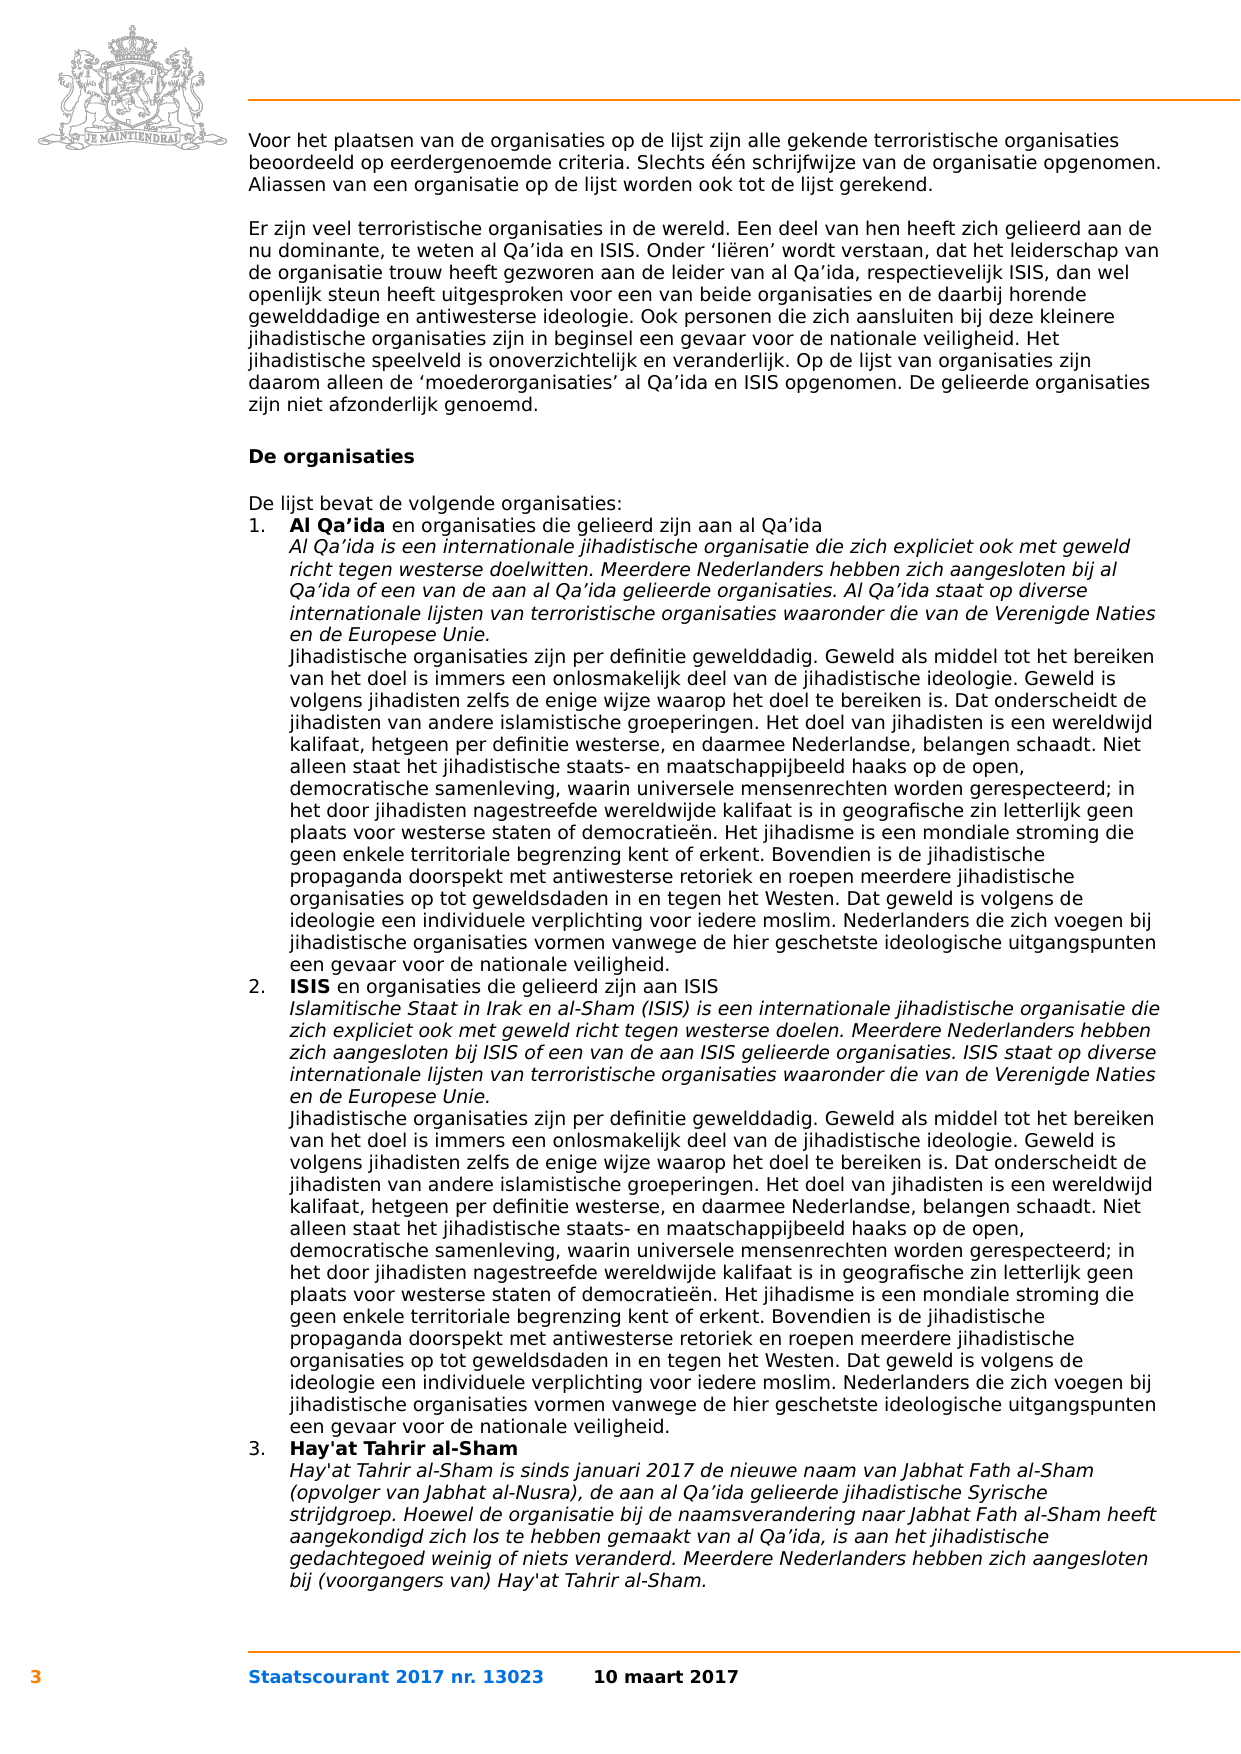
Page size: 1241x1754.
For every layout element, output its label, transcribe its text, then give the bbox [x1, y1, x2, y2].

text Voor het plaatsen van de organisaties op de lijst zijn alle gekende terroristische organisaties beoordeeld op eerdergenoemde criteria. Slechts één schrijfwijze van de organisatie opgenomen. Aliassen van een organisatie op de lijst worden ook tot de lijst gerekend. [248, 130, 1163, 196]
picture [38, 25, 227, 150]
text Al Qa’ida is een internationale jihadistische organisatie die zich expliciet ook met geweld richt tegen westerse doelwitten. Meerdere Nederlanders hebben zich aangesloten bij al Qa’ida of een van de aan al Qa’ida gelieerde organisaties. Al Qa’ida staat op diverse internationale lijsten van terroristische organisaties waaronder die van de Verenigde Naties en de Europese Unie. [289, 536, 1163, 646]
text 1. Al Qa’ida en organisaties die gelieerd zijn aan al Qa’ida [248, 514, 1163, 536]
text 2. ISIS en organisaties die gelieerd zijn aan ISIS [248, 976, 1163, 998]
subtitle De organisaties [248, 446, 1163, 467]
text Jihadistische organisaties zijn per definitie gewelddadig. Geweld als middel tot het bereiken van het doel is immers een onlosmakelijk deel van de jihadistische ideologie. Geweld is volgens jihadisten zelfs de enige wijze waarop het doel te bereiken is. Dat onderscheidt de jihadisten van andere islamistische groeperingen. Het doel van jihadisten is een wereldwijd kalifaat, hetgeen per definitie westerse, en daarmee Nederlandse, belangen schaadt. Niet alleen staat het jihadistische staats- en maatschappijbeeld haaks op de open, democratische samenleving, waarin universele mensenrechten worden gerespecteerd; in het door jihadisten nagestreefde wereldwijde kalifaat is in geografische zin letterlijk geen plaats voor westerse staten of democratieën. Het jihadisme is een mondiale stroming die geen enkele territoriale begrenzing kent of erkent. Bovendien is de jihadistische propaganda doorspekt met antiwesterse retoriek en roepen meerdere jihadistische organisaties op tot geweldsdaden in en tegen het Westen. Dat geweld is volgens de ideologie een individuele verplichting voor iedere moslim. Nederlanders die zich voegen bij jihadistische organisaties vormen vanwege de hier geschetste ideologische uitgangspunten een gevaar voor de nationale veiligheid. [289, 646, 1163, 976]
text 3. Hay'at Tahrir al-Sham [248, 1438, 1163, 1459]
text Hay'at Tahrir al-Sham is sinds januari 2017 de nieuwe naam van Jabhat Fath al-Sham (opvolger van Jabhat al-Nusra), de aan al Qa’ida gelieerde jihadistische Syrische strijdgroep. Hoewel de organisatie bij de naamsverandering naar Jabhat Fath al-Sham heeft aangekondigd zich los te hebben gemaakt van al Qa’ida, is aan het jihadistische gedachtegoed weinig of niets veranderd. Meerdere Nederlanders hebben zich aangesloten bij (voorgangers van) Hay'at Tahrir al-Sham. [289, 1459, 1163, 1591]
text Islamitische Staat in Irak en al-Sham (ISIS) is een internationale jihadistische organisatie die zich expliciet ook met geweld richt tegen westerse doelen. Meerdere Nederlanders hebben zich aangesloten bij ISIS of een van de aan ISIS gelieerde organisaties. ISIS staat op diverse internationale lijsten van terroristische organisaties waaronder die van de Verenigde Naties en de Europese Unie. [289, 998, 1163, 1108]
text Jihadistische organisaties zijn per definitie gewelddadig. Geweld als middel tot het bereiken van het doel is immers een onlosmakelijk deel van de jihadistische ideologie. Geweld is volgens jihadisten zelfs de enige wijze waarop het doel te bereiken is. Dat onderscheidt de jihadisten van andere islamistische groeperingen. Het doel van jihadisten is een wereldwijd kalifaat, hetgeen per definitie westerse, en daarmee Nederlandse, belangen schaadt. Niet alleen staat het jihadistische staats- en maatschappijbeeld haaks op de open, democratische samenleving, waarin universele mensenrechten worden gerespecteerd; in het door jihadisten nagestreefde wereldwijde kalifaat is in geografische zin letterlijk geen plaats voor westerse staten of democratieën. Het jihadisme is een mondiale stroming die geen enkele territoriale begrenzing kent of erkent. Bovendien is de jihadistische propaganda doorspekt met antiwesterse retoriek en roepen meerdere jihadistische organisaties op tot geweldsdaden in en tegen het Westen. Dat geweld is volgens de ideologie een individuele verplichting voor iedere moslim. Nederlanders die zich voegen bij jihadistische organisaties vormen vanwege de hier geschetste ideologische uitgangspunten een gevaar voor de nationale veiligheid. [289, 1108, 1163, 1438]
text Er zijn veel terroristische organisaties in de wereld. Een deel van hen heeft zich gelieerd aan de nu dominante, te weten al Qa’ida en ISIS. Onder ‘liëren’ wordt verstaan, dat het leiderschap van de organisatie trouw heeft gezworen aan de leider van al Qa’ida, respectievelijk ISIS, dan wel openlijk steun heeft uitgesproken voor een van beide organisaties en de daarbij horende gewelddadige en antiwesterse ideologie. Ook personen die zich aansluiten bij deze kleinere jihadistische organisaties zijn in beginsel een gevaar voor de nationale veiligheid. Het jihadistische speelveld is onoverzichtelijk en veranderlijk. Op de lijst van organisaties zijn daarom alleen de ‘moederorganisaties’ al Qa’ida en ISIS opgenomen. De gelieerde organisaties zijn niet afzonderlijk genoemd. [248, 218, 1163, 416]
text De lijst bevat de volgende organisaties: [248, 492, 1163, 514]
